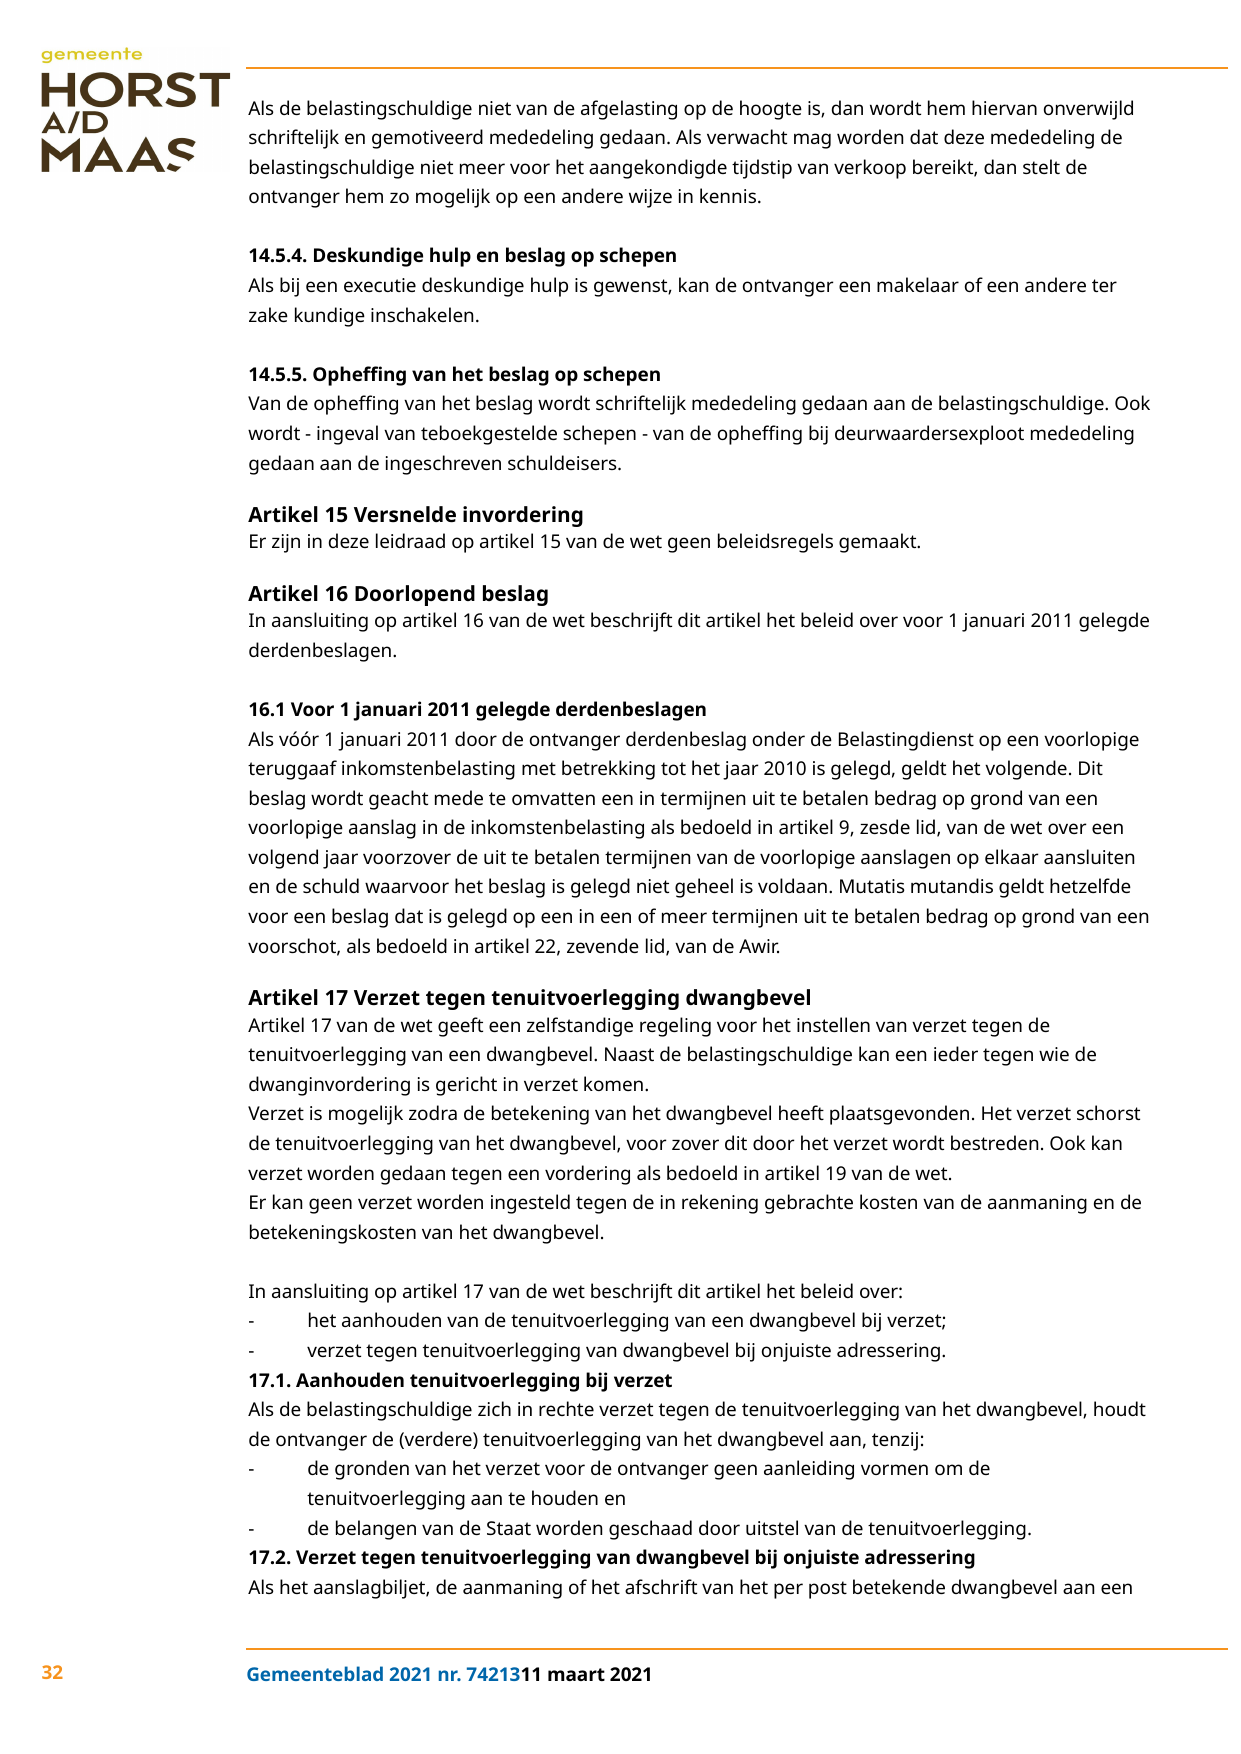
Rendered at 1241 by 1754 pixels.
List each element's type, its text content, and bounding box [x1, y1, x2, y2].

text Als de belastingschuldige zich in rechte verzet tegen de tenuitvoerlegging van het dwangbevel, houdt de ontvanger de (verdere) tenuitvoerlegging van het dwangbevel aan, tenzij: [248, 1396, 1152, 1452]
text 17.1. Aanhouden tenuitvoerlegging bij verzet [248, 1367, 1152, 1392]
text Artikel 16 Doorlopend beslag [248, 579, 1152, 607]
list de gronden van het verzet voor de ontvanger geen aanleiding vormen om de tenuitvoerlegging aan te houden en [248, 1456, 1152, 1511]
text In aansluiting op artikel 17 van de wet beschrijft dit artikel het beleid over: [248, 1278, 1152, 1304]
text Als bij een executie deskundige hulp is gewenst, kan de ontvanger een makelaar of een andere ter zake kundige inschakelen. [248, 272, 1152, 328]
text 14.5.4. Deskundige hulp en beslag op schepen [248, 243, 1152, 268]
list de belangen van de Staat worden geschaad door uitstel van de tenuitvoerlegging. [248, 1515, 1152, 1540]
text Artikel 15 Versnelde invordering [248, 500, 1152, 529]
list verzet tegen tenuitvoerlegging van dwangbevel bij onjuiste adressering. [248, 1337, 1152, 1363]
picture [41, 47, 231, 172]
text Er zijn in deze leidraad op artikel 15 van de wet geen beleidsregels gemaakt. [248, 529, 1152, 554]
text 16.1 Voor 1 januari 2011 gelegde derdenbeslagen [248, 696, 1152, 722]
text Artikel 17 van de wet geeft een zelfstandige regeling voor het instellen van verzet tegen de tenuitvoerlegging van een dwangbevel. Naast de belastingschuldige kan een ieder tegen wie de dwanginvordering is gericht in verzet komen. [248, 1012, 1152, 1097]
text Van de opheffing van het beslag wordt schriftelijk mededeling gedaan aan de belastingschuldige. Ook wordt - ingeval van teboekgestelde schepen - van de opheffing bij deurwaardersexploot mededeling gedaan aan de ingeschreven schuldeisers. [248, 391, 1152, 476]
list het aanhouden van de tenuitvoerlegging van een dwangbevel bij verzet; [248, 1308, 1152, 1333]
text Artikel 17 Verzet tegen tenuitvoerlegging dwangbevel [248, 983, 1152, 1012]
text Als het aanslagbiljet, de aanmaning of het afschrift van het per post betekende dwangbevel aan een [248, 1574, 1152, 1599]
text Er kan geen verzet worden ingesteld tegen de in rekening gebrachte kosten van de aanmaning en de betekeningskosten van het dwangbevel. [248, 1189, 1152, 1244]
text In aansluiting op artikel 16 van de wet beschrijft dit artikel het beleid over voor 1 januari 2011 gelegde derdenbeslagen. [248, 607, 1152, 663]
text Als vóór 1 januari 2011 door de ontvanger derdenbeslag onder de Belastingdienst op een voorlopige teruggaaf inkomstenbelasting met betrekking tot het jaar 2010 is gelegd, geldt het volgende. Dit beslag wordt geacht mede te omvatten een in termijnen uit te betalen bedrag op grond van een voorlopige aanslag in de inkomstenbelasting als bedoeld in artikel 9, zesde lid, van de wet over een volgend jaar voorzover de uit te betalen termijnen van de voorlopige aanslagen op elkaar aansluiten en de schuld waarvoor het beslag is gelegd niet geheel is voldaan. Mutatis mutandis geldt hetzelfde voor een beslag dat is gelegd op een in een of meer termijnen uit te betalen bedrag op grond van een voorschot, als bedoeld in artikel 22, zevende lid, van de Awir. [248, 726, 1152, 959]
text Verzet is mogelijk zodra de betekening van het dwangbevel heeft plaatsgevonden. Het verzet schorst de tenuitvoerlegging van het dwangbevel, voor zover dit door het verzet wordt bestreden. Ook kan verzet worden gedaan tegen een vordering als bedoeld in artikel 19 van de wet. [248, 1101, 1152, 1185]
text 14.5.5. Opheffing van het beslag op schepen [248, 361, 1152, 387]
text 17.2. Verzet tegen tenuitvoerlegging van dwangbevel bij onjuiste adressering [248, 1544, 1152, 1570]
text Als de belastingschuldige niet van de afgelasting op de hoogte is, dan wordt hem hiervan onverwijld schriftelijk en gemotiveerd mededeling gedaan. Als verwacht mag worden dat deze mededeling de belastingschuldige niet meer voor het aangekondigde tijdstip van verkoop bereikt, dan stelt de ontvanger hem zo mogelijk op een andere wijze in kennis. [248, 95, 1152, 209]
